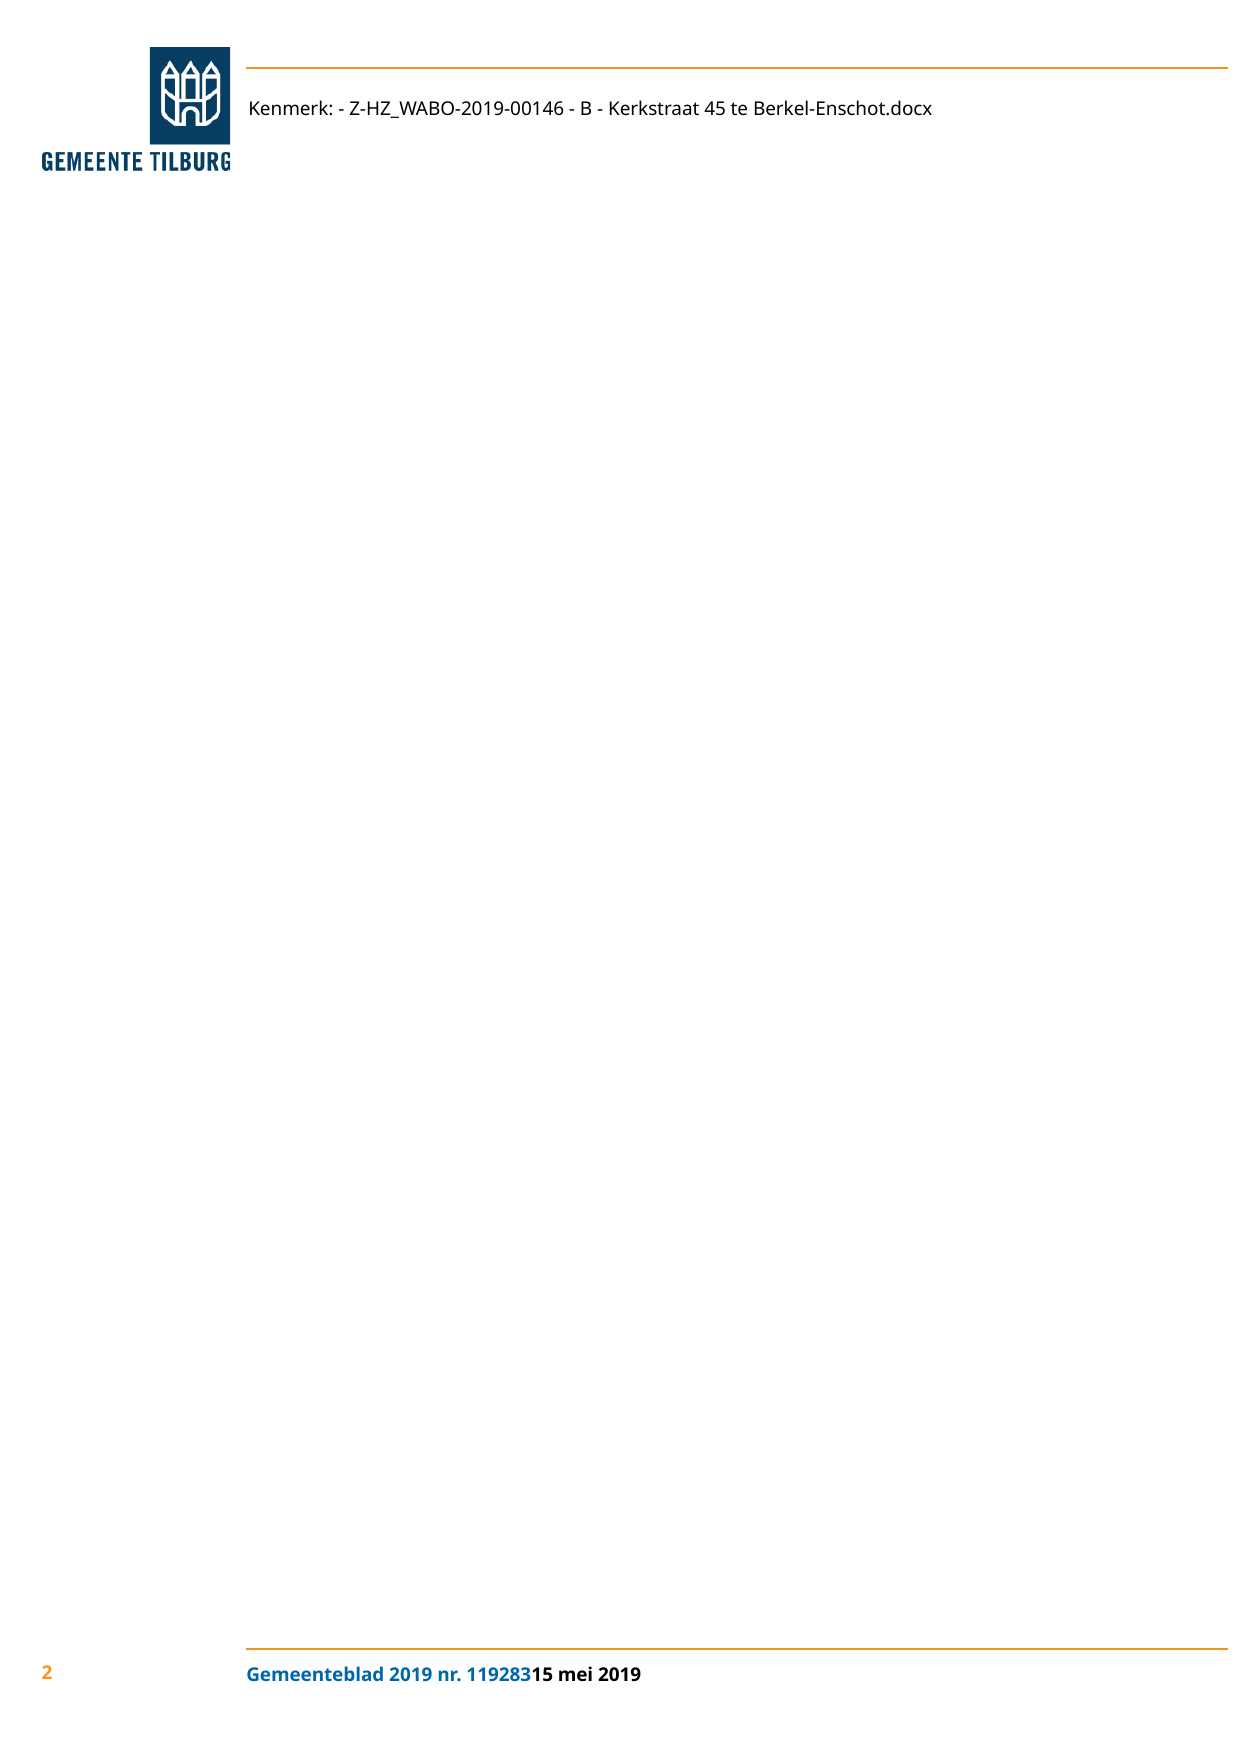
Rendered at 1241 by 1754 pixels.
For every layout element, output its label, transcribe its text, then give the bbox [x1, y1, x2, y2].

picture [41, 47, 231, 172]
text Kenmerk: - Z-HZ_WABO-2019-00146 - B - Kerkstraat 45 te Berkel-Enschot.docx [248, 95, 1152, 121]
